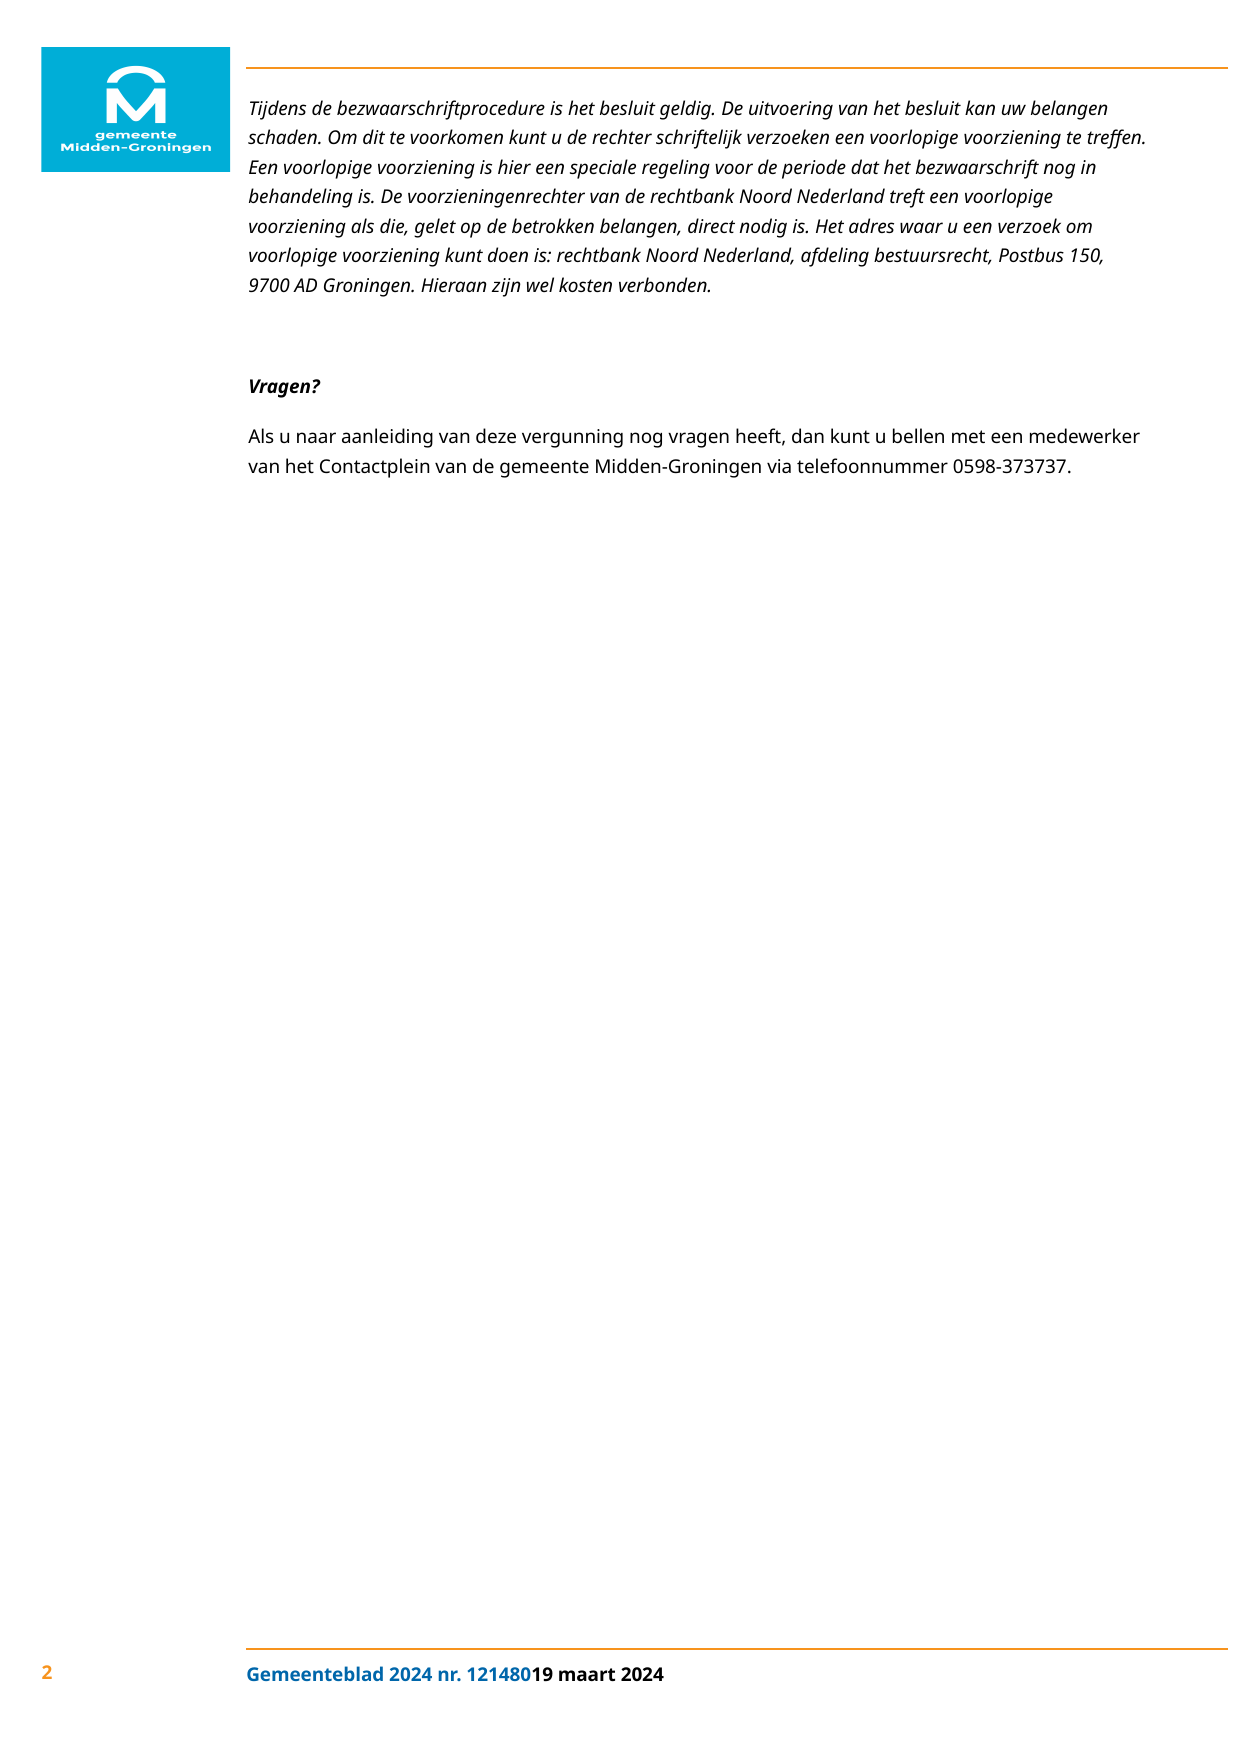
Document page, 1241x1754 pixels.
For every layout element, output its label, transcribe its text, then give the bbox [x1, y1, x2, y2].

text Vragen? [248, 373, 1152, 399]
text Tijdens de bezwaarschriftprocedure is het besluit geldig. De uitvoering van het besluit kan uw belangen schaden. Om dit te voorkomen kunt u de rechter schriftelijk verzoeken een voorlopige voorziening te treffen. Een voorlopige voorziening is hier een speciale regeling voor de periode dat het bezwaarschrift nog in behandeling is. De voorzieningenrechter van de rechtbank Noord Nederland treft een voorlopige voorziening als die, gelet op de betrokken belangen, direct nodig is. Het adres waar u een verzoek om voorlopige voorziening kunt doen is: rechtbank Noord Nederland, afdeling bestuursrecht, Postbus 150, 9700 AD Groningen. Hieraan zijn wel kosten verbonden. [248, 95, 1152, 298]
picture [184, 146, 190, 153]
picture [108, 66, 164, 82]
picture [107, 89, 165, 122]
text Als u naar aanleiding van deze vergunning nog vragen heeft, dan kunt u bellen met een medewerker van het Contactplein van de gemeente Midden-Groningen via telefoonnummer 0598-373737. [248, 423, 1152, 479]
